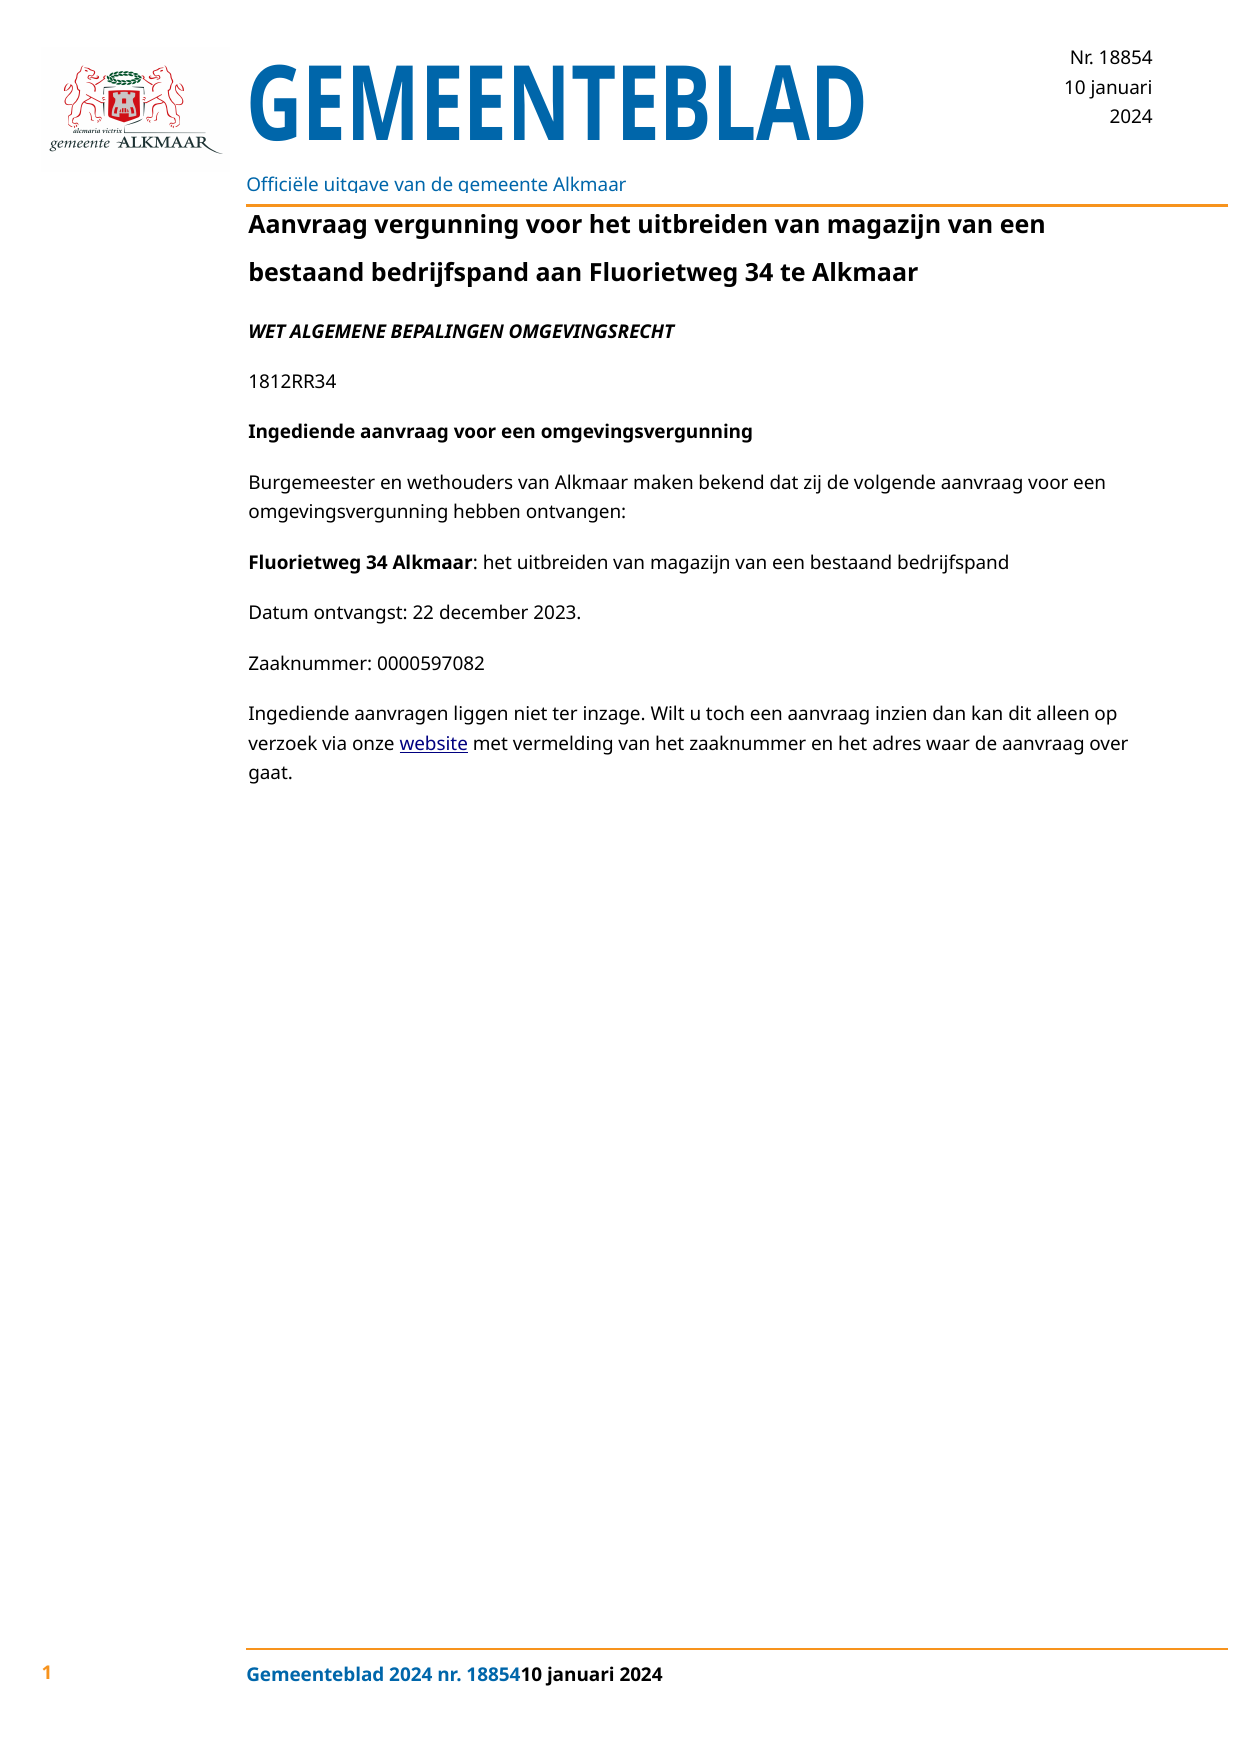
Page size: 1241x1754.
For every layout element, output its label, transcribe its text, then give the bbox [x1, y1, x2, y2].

text Ingediende aanvraag voor een omgevingsvergunning [248, 419, 1152, 444]
text Aanvraag vergunning voor het uitbreiden van magazijn van een bestaand bedrijfspand aan Fluorietweg 34 te Alkmaar [248, 207, 1152, 288]
text Ingediende aanvragen liggen niet ter inzage. Wilt u toch een aanvraag inzien dan kan dit alleen op verzoek via onze website met vermelding van het zaaknummer en het adres waar de aanvraag over gaat. [248, 700, 1152, 785]
text Burgemeester en wethouders van Alkmaar maken bekend dat zij de volgende aanvraag voor een omgevingsvergunning hebben ontvangen: [248, 469, 1152, 524]
picture [41, 47, 231, 172]
text Zaaknummer: 0000597082 [248, 650, 1152, 676]
text WET ALGEMENE BEPALINGEN OMGEVINGSRECHT [248, 318, 1152, 344]
text 1812RR34 [248, 368, 1152, 394]
text Fluorietweg 34 Alkmaar: het uitbreiden van magazijn van een bestaand bedrijfspand [248, 549, 1152, 575]
text Datum ontvangst: 22 december 2023. [248, 599, 1152, 625]
